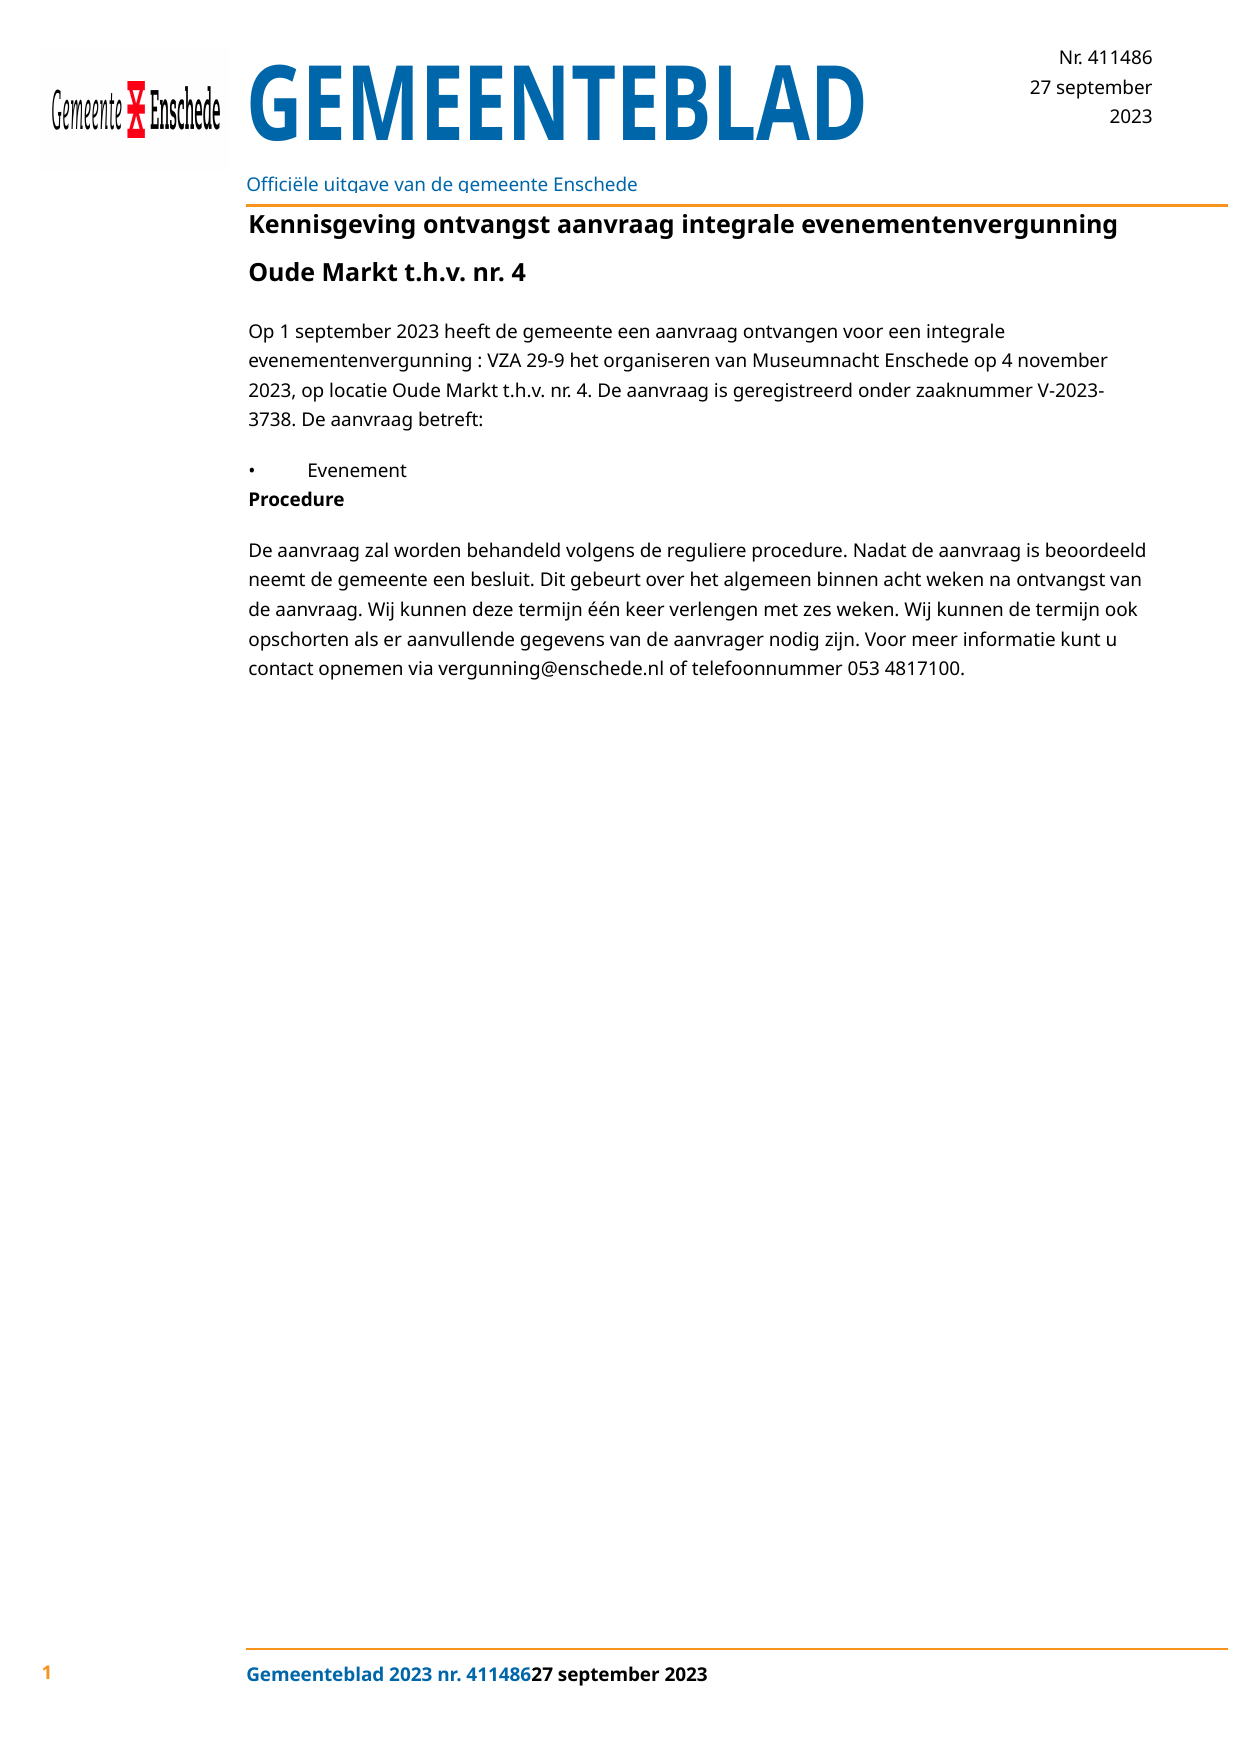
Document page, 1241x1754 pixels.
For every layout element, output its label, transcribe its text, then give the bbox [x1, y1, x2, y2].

picture [41, 47, 231, 172]
list Evenement [248, 457, 1152, 483]
text Op 1 september 2023 heeft de gemeente een aanvraag ontvangen voor een integrale evenementenvergunning : VZA 29-9 het organiseren van Museumnacht Enschede op 4 november 2023, op locatie Oude Markt t.h.v. nr. 4. De aanvraag is geregistreerd onder zaaknummer V-2023-3738. De aanvraag betreft: [248, 318, 1152, 432]
text Procedure [248, 487, 1152, 512]
text De aanvraag zal worden behandeld volgens de reguliere procedure. Nadat de aanvraag is beoordeeld neemt de gemeente een besluit. Dit gebeurt over het algemeen binnen acht weken na ontvangst van de aanvraag. Wij kunnen deze termijn één keer verlengen met zes weken. Wij kunnen de termijn ook opschorten als er aanvullende gegevens van de aanvrager nodig zijn. Voor meer informatie kunt u contact opnemen via vergunning@enschede.nl of telefoonnummer 053 4817100. [248, 537, 1152, 681]
text Kennisgeving ontvangst aanvraag integrale evenementenvergunning Oude Markt t.h.v. nr. 4 [248, 207, 1152, 288]
